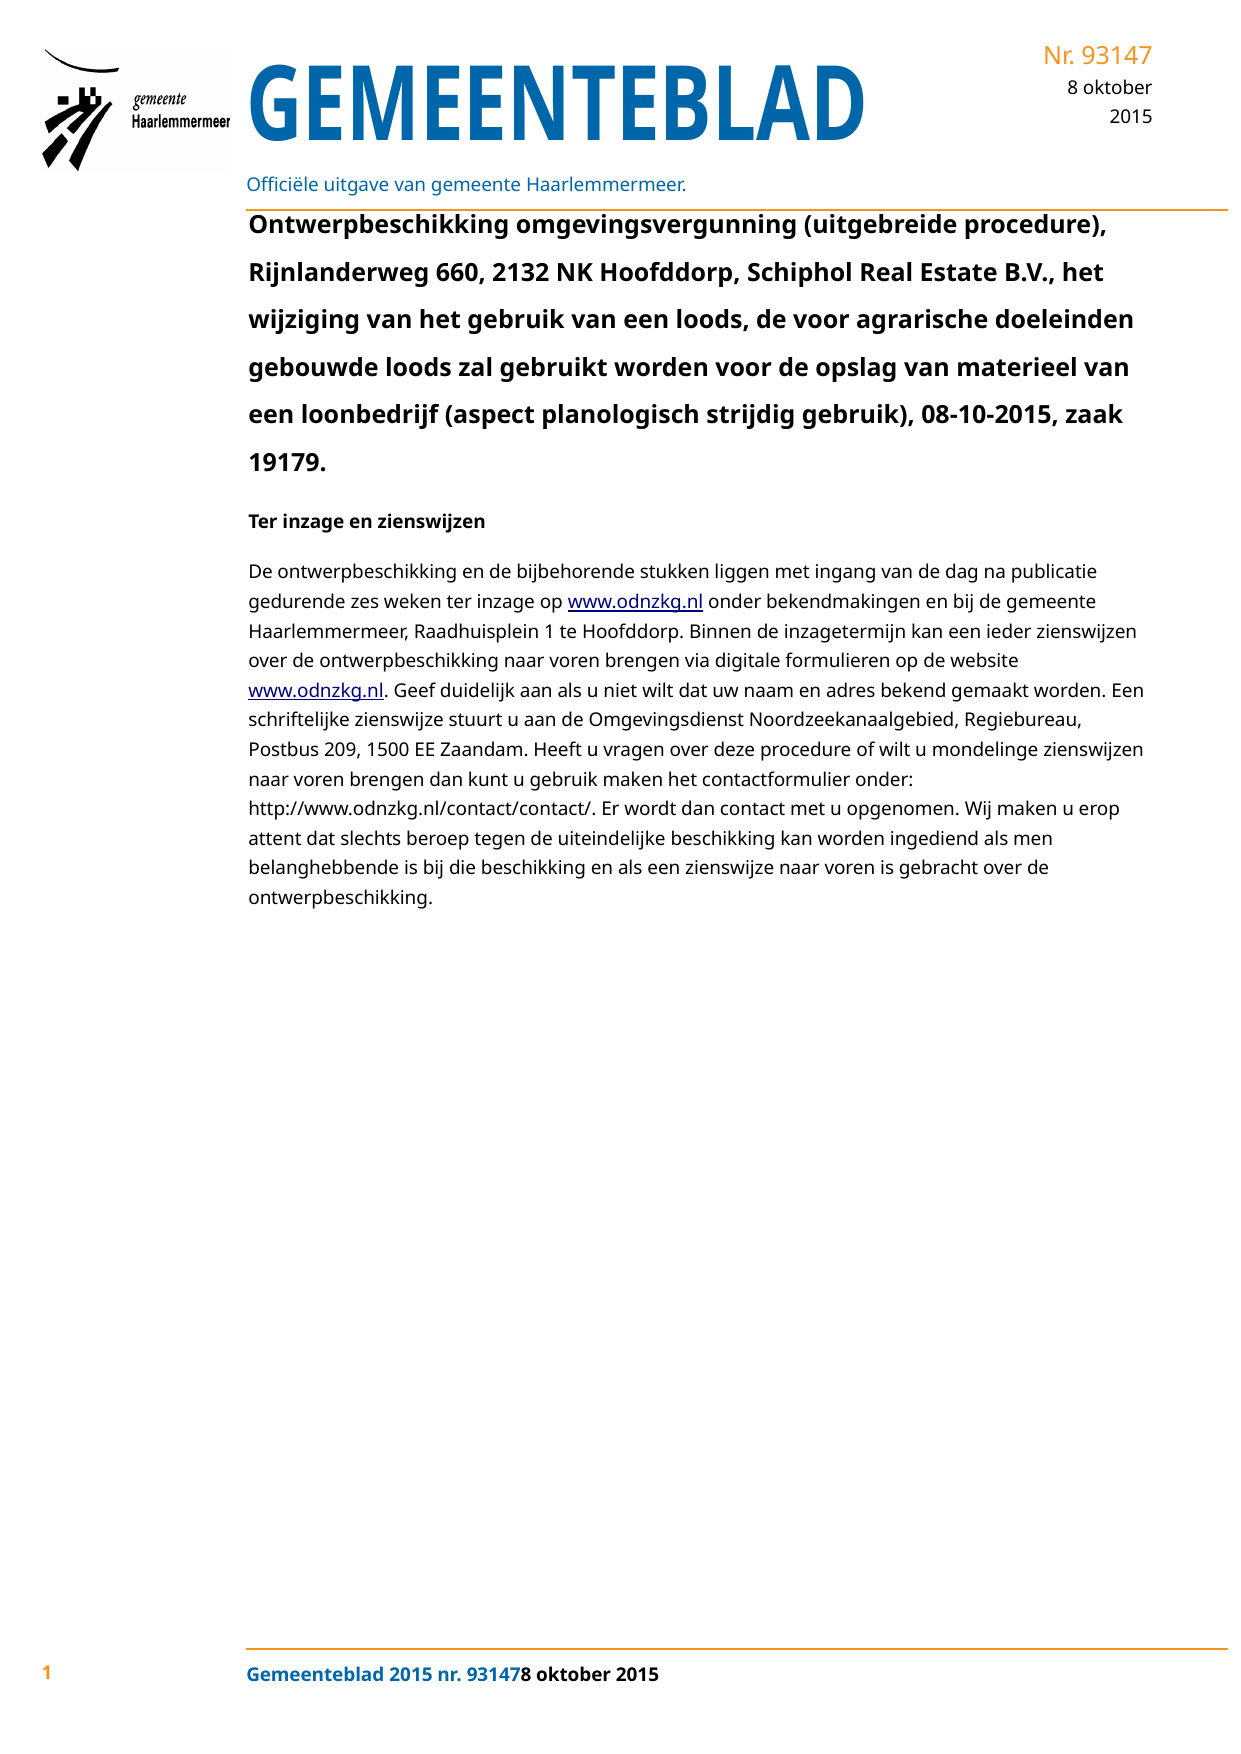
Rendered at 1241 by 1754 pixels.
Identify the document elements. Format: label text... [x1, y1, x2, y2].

text De ontwerpbeschikking en de bijbehorende stukken liggen met ingang van de dag na publicatie gedurende zes weken ter inzage op www.odnzkg.nl onder bekendmakingen en bij de gemeente Haarlemmermeer, Raadhuisplein 1 te Hoofddorp. Binnen de inzagetermijn kan een ieder zienswijzen over de ontwerpbeschikking naar voren brengen via digitale formulieren op de website www.odnzkg.nl. Geef duidelijk aan als u niet wilt dat uw naam en adres bekend gemaakt worden. Een schriftelijke zienswijze stuurt u aan de Omgevingsdienst Noordzeekanaalgebied, Regiebureau, Postbus 209, 1500 EE Zaandam. Heeft u vragen over deze procedure of wilt u mondelinge zienswijzen naar voren brengen dan kunt u gebruik maken het contactformulier onder: http://www.odnzkg.nl/contact/contact/. Er wordt dan contact met u opgenomen. Wij maken u erop attent dat slechts beroep tegen de uiteindelijke beschikking kan worden ingediend als men belanghebbende is bij die beschikking en als een zienswijze naar voren is gebracht over de ontwerpbeschikking. [248, 559, 1152, 910]
text Ontwerpbeschikking omgevingsvergunning (uitgebreide procedure), Rijnlanderweg 660, 2132 NK Hoofddorp, Schiphol Real Estate B.V., het wijziging van het gebruik van een loods, de voor agrarische doeleinden gebouwde loods zal gebruikt worden voor de opslag van materieel van een loonbedrijf (aspect planologisch strijdig gebruik), 08-10-2015, zaak 19179. [248, 211, 1152, 479]
picture [41, 47, 231, 172]
text Ter inzage en zienswijzen [248, 508, 1152, 534]
